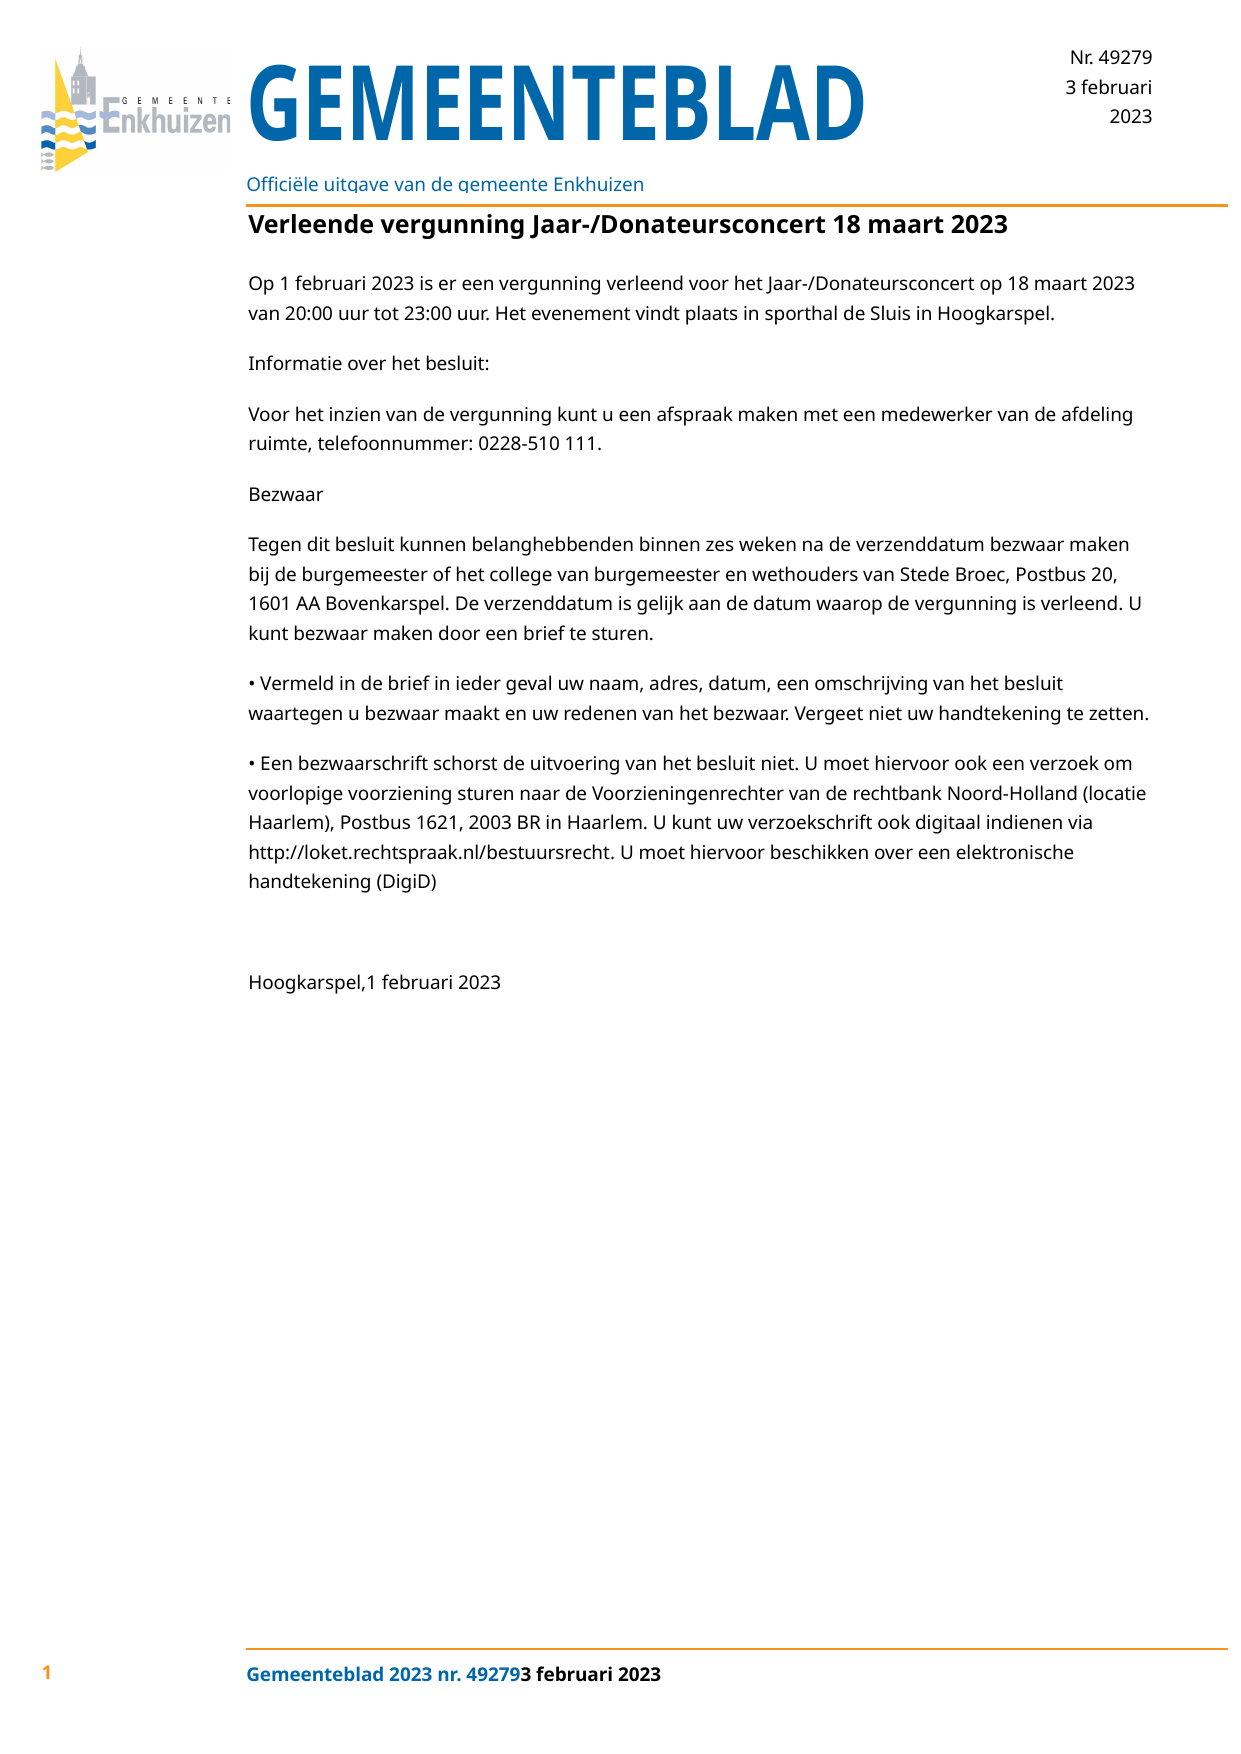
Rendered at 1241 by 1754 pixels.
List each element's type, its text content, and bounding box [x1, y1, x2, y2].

text • Een bezwaarschrift schorst de uitvoering van het besluit niet. U moet hiervoor ook een verzoek om voorlopige voorziening sturen naar de Voorzieningenrechter van de rechtbank Noord-Holland (locatie Haarlem), Postbus 1621, 2003 BR in Haarlem. U kunt uw verzoekschrift ook digitaal indienen via http://loket.rechtspraak.nl/bestuursrecht. U moet hiervoor beschikken over een elektronische handtekening (DigiD) [248, 750, 1152, 894]
text Hoogkarspel,1 februari 2023 [248, 969, 1152, 995]
text Voor het inzien van de vergunning kunt u een afspraak maken met een medewerker van de afdeling ruimte, telefoonnummer: 0228-510 111. [248, 401, 1152, 456]
text • Vermeld in de brief in ieder geval uw naam, adres, datum, een omschrijving van het besluit waartegen u bezwaar maakt en uw redenen van het bezwaar. Vergeet niet uw handtekening te zetten. [248, 670, 1152, 726]
text Tegen dit besluit kunnen belanghebbenden binnen zes weken na de verzenddatum bezwaar maken bij de burgemeester of het college van burgemeester en wethouders van Stede Broec, Postbus 20, 1601 AA Bovenkarspel. De verzenddatum is gelijk aan de datum waarop de vergunning is verleend. U kunt bezwaar maken door een brief te sturen. [248, 531, 1152, 646]
text Verleende vergunning Jaar-/Donateursconcert 18 maart 2023 [248, 207, 1152, 241]
text Op 1 februari 2023 is er een vergunning verleend voor het Jaar-/Donateursconcert op 18 maart 2023 van 20:00 uur tot 23:00 uur. Het evenement vindt plaats in sporthal de Sluis in Hoogkarspel. [248, 270, 1152, 326]
picture [41, 47, 231, 172]
text Informatie over het besluit: [248, 350, 1152, 376]
text Bezwaar [248, 481, 1152, 506]
